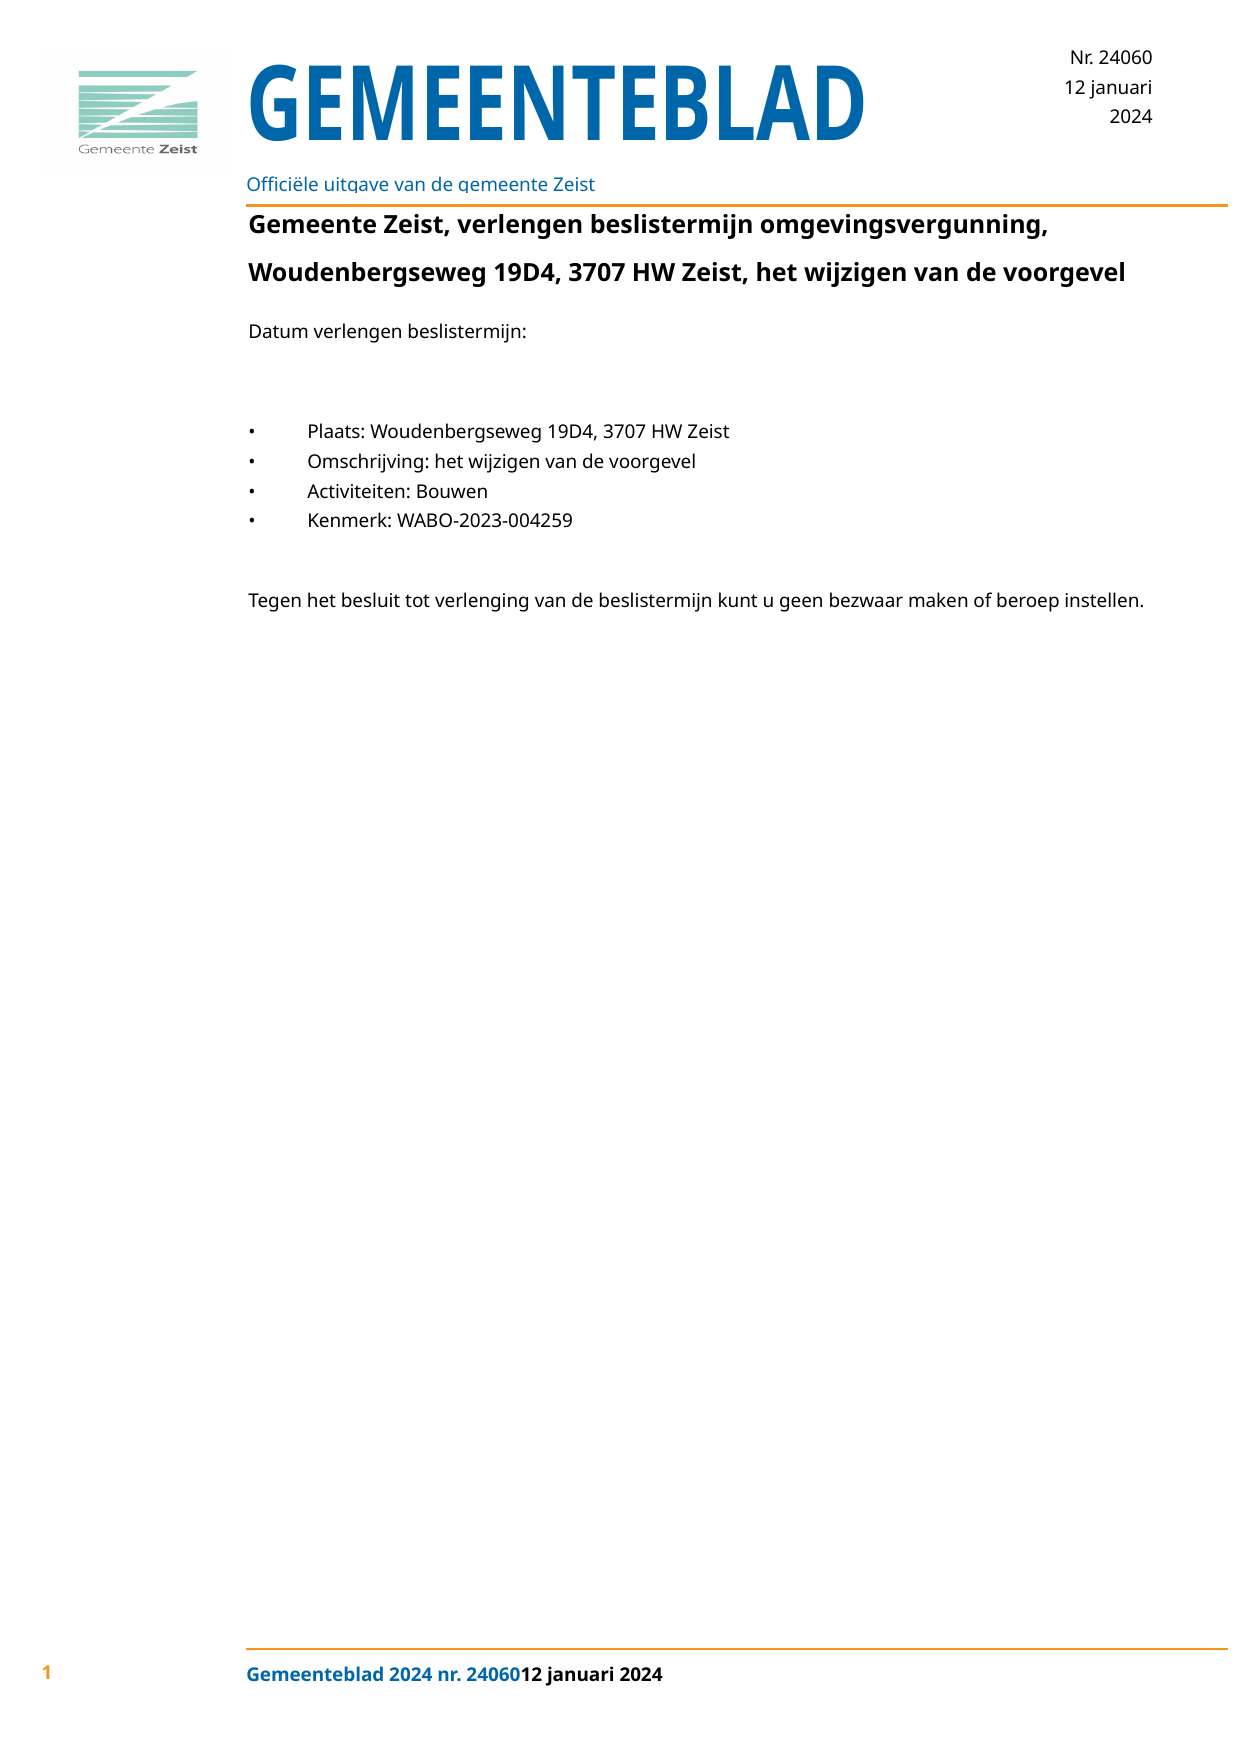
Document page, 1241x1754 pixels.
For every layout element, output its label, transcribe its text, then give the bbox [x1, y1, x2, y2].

text Gemeente Zeist, verlengen beslistermijn omgevingsvergunning, Woudenbergseweg 19D4, 3707 HW Zeist, het wijzigen van de voorgevel [248, 207, 1152, 288]
list Activiteiten: Bouwen [248, 478, 1152, 504]
text Datum verlengen beslistermijn: [248, 318, 1152, 344]
picture [41, 47, 231, 172]
text Tegen het besluit tot verlenging van de beslistermijn kunt u geen bezwaar maken of beroep instellen. [248, 587, 1152, 613]
list Kenmerk: WABO-2023-004259 [248, 507, 1152, 533]
list Plaats: Woudenbergseweg 19D4, 3707 HW Zeist [248, 419, 1152, 444]
list Omschrijving: het wijzigen van de voorgevel [248, 448, 1152, 474]
